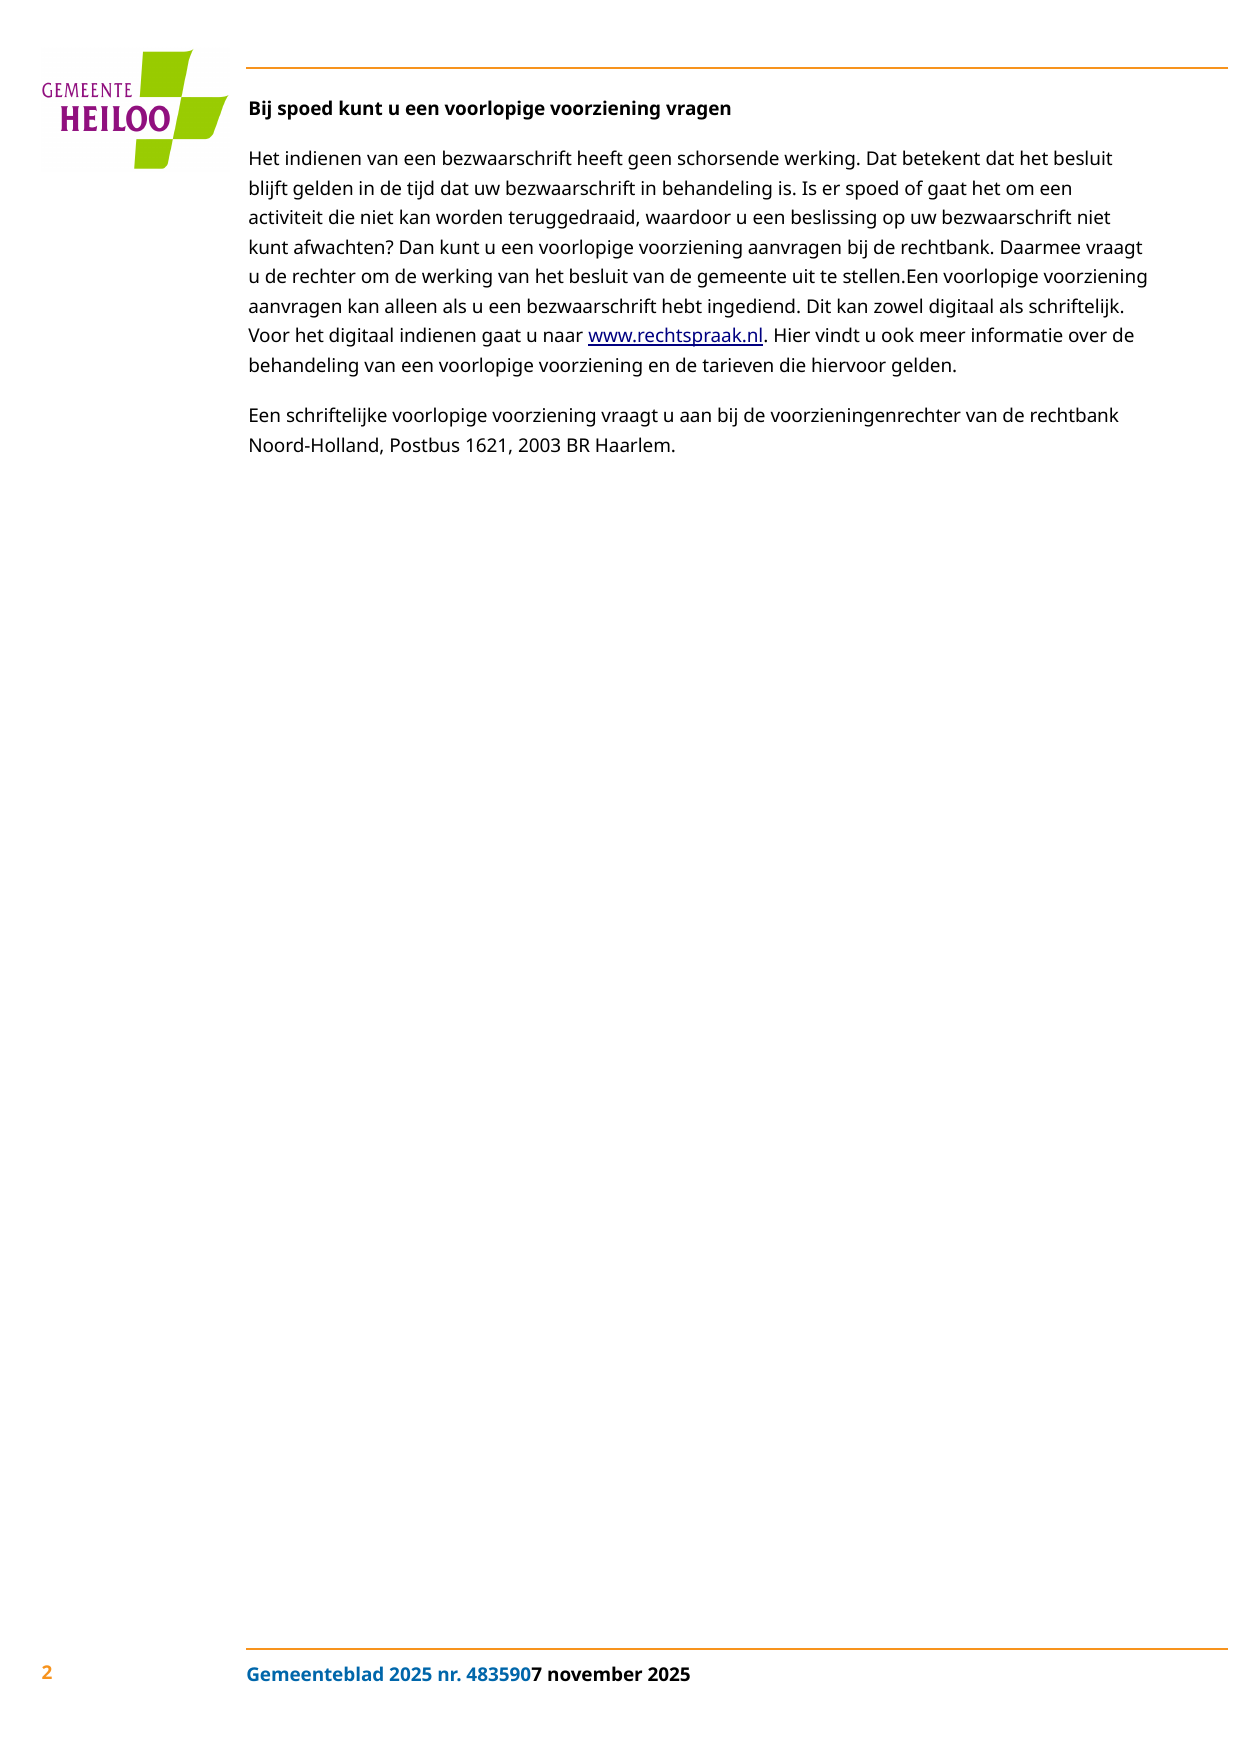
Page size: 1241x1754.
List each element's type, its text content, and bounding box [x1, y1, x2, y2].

text Bij spoed kunt u een voorlopige voorziening vragen [248, 95, 1152, 121]
picture [41, 47, 231, 172]
text Het indienen van een bezwaarschrift heeft geen schorsende werking. Dat betekent dat het besluit blijft gelden in de tijd dat uw bezwaarschrift in behandeling is. Is er spoed of gaat het om een activiteit die niet kan worden teruggedraaid, waardoor u een beslissing op uw bezwaarschrift niet kunt afwachten? Dan kunt u een voorlopige voorziening aanvragen bij de rechtbank. Daarmee vraagt u de rechter om de werking van het besluit van de gemeente uit te stellen.Een voorlopige voorziening aanvragen kan alleen als u een bezwaarschrift hebt ingediend. Dit kan zowel digitaal als schriftelijk. Voor het digitaal indienen gaat u naar www.rechtspraak.nl. Hier vindt u ook meer informatie over de behandeling van een voorlopige voorziening en de tarieven die hiervoor gelden. [248, 145, 1152, 378]
text Een schriftelijke voorlopige voorziening vraagt u aan bij de voorzieningenrechter van de rechtbank Noord-Holland, Postbus 1621, 2003 BR Haarlem. [248, 403, 1152, 458]
